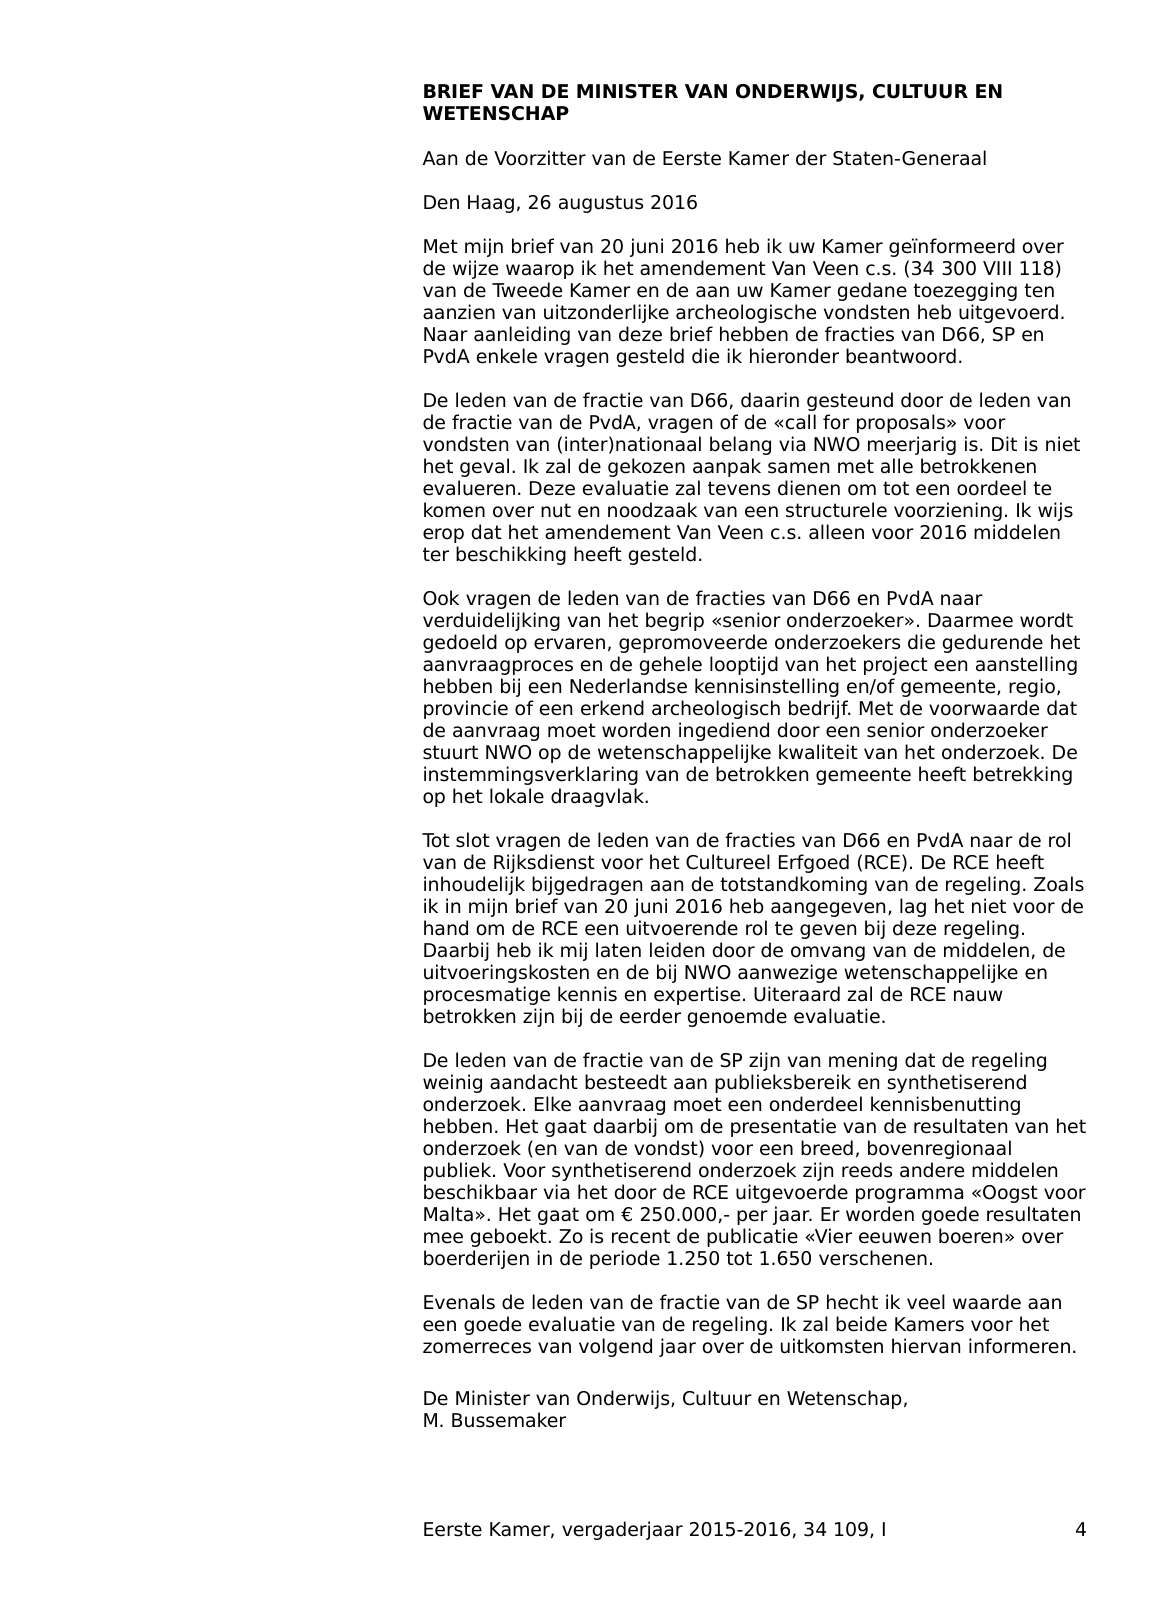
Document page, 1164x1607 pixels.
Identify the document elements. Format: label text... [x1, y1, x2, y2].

subtitle BRIEF VAN DE MINISTER VAN ONDERWIJS, CULTUUR EN WETENSCHAP [422, 81, 1087, 125]
text Evenals de leden van de fractie van de SP hecht ik veel waarde aan een goede evaluatie van de regeling. Ik zal beide Kamers voor het zomerreces van volgend jaar over de uitkomsten hiervan informeren. [422, 1292, 1087, 1358]
text Aan de Voorzitter van de Eerste Kamer der Staten-Generaal [422, 147, 1087, 169]
text Tot slot vragen de leden van de fracties van D66 en PvdA naar de rol van de Rijksdienst voor het Cultureel Erfgoed (RCE). De RCE heeft inhoudelijk bijgedragen aan de totstandkoming van de regeling. Zoals ik in mijn brief van 20 juni 2016 heb aangegeven, lag het niet voor de hand om de RCE een uitvoerende rol te geven bij deze regeling. Daarbij heb ik mij laten leiden door de omvang van de middelen, de uitvoeringskosten en de bij NWO aanwezige wetenschappelijke en procesmatige kennis en expertise. Uiteraard zal de RCE nauw betrokken zijn bij de eerder genoemde evaluatie. [422, 830, 1087, 1028]
text De Minister van Onderwijs, Cultuur en Wetenschap, M. Bussemaker [422, 1388, 1087, 1432]
text De leden van de fractie van de SP zijn van mening dat de regeling weinig aandacht besteedt aan publieksbereik en synthetiserend onderzoek. Elke aanvraag moet een onderdeel kennisbenutting hebben. Het gaat daarbij om de presentatie van de resultaten van het onderzoek (en van de vondst) voor een breed, bovenregionaal publiek. Voor synthetiserend onderzoek zijn reeds andere middelen beschikbaar via het door de RCE uitgevoerde programma «Oogst voor Malta». Het gaat om € 250.000,- per jaar. Er worden goede resultaten mee geboekt. Zo is recent de publicatie «Vier eeuwen boeren» over boerderijen in de periode 1.250 tot 1.650 verschenen. [422, 1050, 1087, 1269]
text Ook vragen de leden van de fracties van D66 en PvdA naar verduidelijking van het begrip «senior onderzoeker». Daarmee wordt gedoeld op ervaren, gepromoveerde onderzoekers die gedurende het aanvraagproces en de gehele looptijd van het project een aanstelling hebben bij een Nederlandse kennisinstelling en/of gemeente, regio, provincie of een erkend archeologisch bedrijf. Met de voorwaarde dat de aanvraag moet worden ingediend door een senior onderzoeker stuurt NWO op de wetenschappelijke kwaliteit van het onderzoek. De instemmingsverklaring van de betrokken gemeente heeft betrekking op het lokale draagvlak. [422, 588, 1087, 808]
text Met mijn brief van 20 juni 2016 heb ik uw Kamer geïnformeerd over de wijze waarop ik het amendement Van Veen c.s. (34 300 VIII 118) van de Tweede Kamer en de aan uw Kamer gedane toezegging ten aanzien van uitzonderlijke archeologische vondsten heb uitgevoerd. Naar aanleiding van deze brief hebben de fracties van D66, SP en PvdA enkele vragen gesteld die ik hieronder beantwoord. [422, 236, 1087, 368]
text Den Haag, 26 augustus 2016 [422, 192, 1087, 213]
text De leden van de fractie van D66, daarin gesteund door de leden van de fractie van de PvdA, vragen of de «call for proposals» voor vondsten van (inter)nationaal belang via NWO meerjarig is. Dit is niet het geval. Ik zal de gekozen aanpak samen met alle betrokkenen evalueren. Deze evaluatie zal tevens dienen om tot een oordeel te komen over nut en noodzaak van een structurele voorziening. Ik wijs erop dat het amendement Van Veen c.s. alleen voor 2016 middelen ter beschikking heeft gesteld. [422, 390, 1087, 566]
